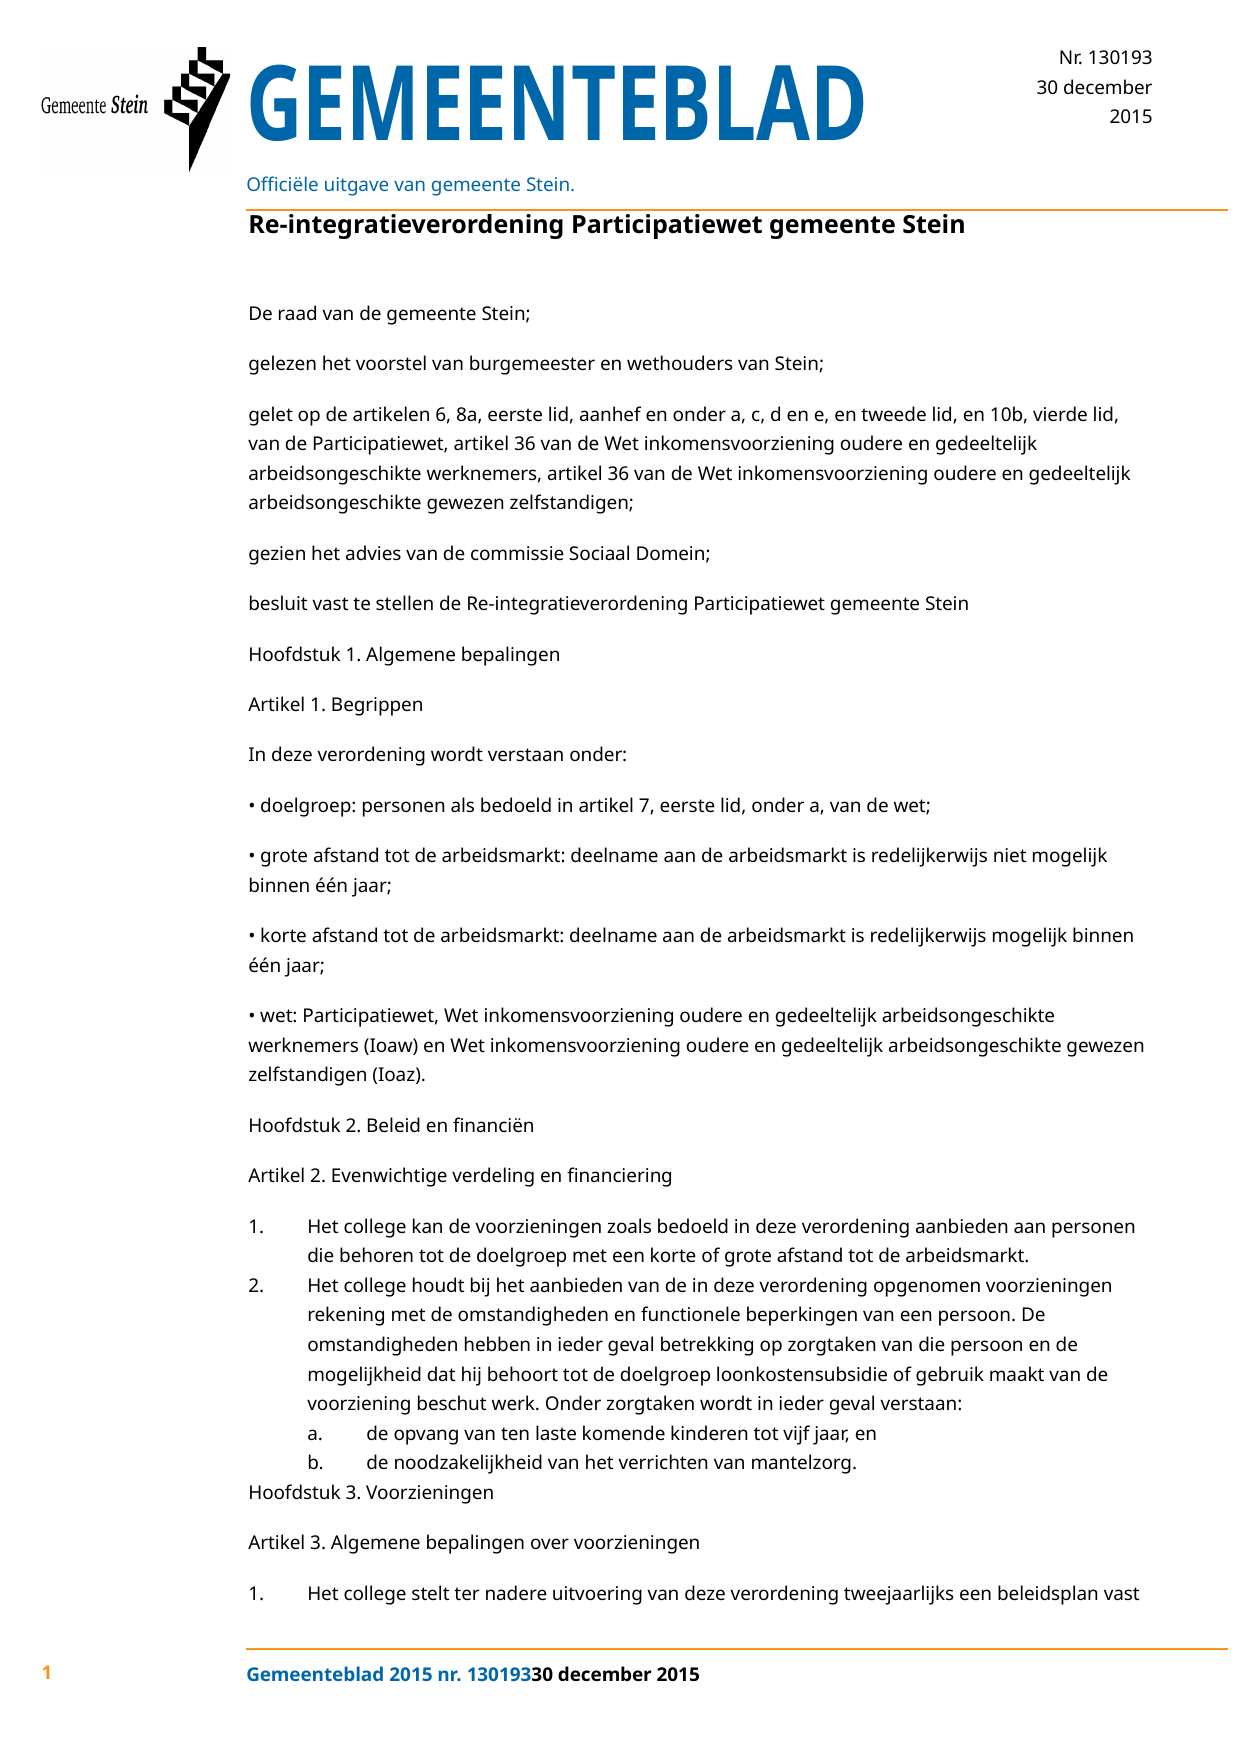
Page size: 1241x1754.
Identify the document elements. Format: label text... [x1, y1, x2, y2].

text gelet op de artikelen 6, 8a, eerste lid, aanhef en onder a, c, d en e, en tweede lid, en 10b, vierde lid, van de Participatiewet, artikel 36 van de Wet inkomensvoorziening oudere en gedeeltelijk arbeidsongeschikte werknemers, artikel 36 van de Wet inkomensvoorziening oudere en gedeeltelijk arbeidsongeschikte gewezen zelfstandigen; [248, 401, 1152, 515]
text Artikel 2. Evenwichtige verdeling en financiering [248, 1162, 1152, 1188]
text Artikel 1. Begrippen [248, 691, 1152, 717]
list de noodzakelijkheid van het verrichten van mantelzorg. [307, 1449, 1152, 1475]
text • korte afstand tot de arbeidsmarkt: deelname aan de arbeidsmarkt is redelijkerwijs mogelijk binnen één jaar; [248, 922, 1152, 978]
text • wet: Participatiewet, Wet inkomensvoorziening oudere en gedeeltelijk arbeidsongeschikte werknemers (Ioaw) en Wet inkomensvoorziening oudere en gedeeltelijk arbeidsongeschikte gewezen zelfstandigen (Ioaz). [248, 1002, 1152, 1087]
text • doelgroep: personen als bedoeld in artikel 7, eerste lid, onder a, van de wet; [248, 792, 1152, 818]
text Hoofdstuk 3. Voorzieningen [248, 1479, 1152, 1505]
text besluit vast te stellen de Re-integratieverordening Participatiewet gemeente Stein [248, 590, 1152, 616]
picture [41, 47, 231, 172]
text De raad van de gemeente Stein; [248, 300, 1152, 326]
text gelezen het voorstel van burgemeester en wethouders van Stein; [248, 350, 1152, 376]
text Hoofdstuk 1. Algemene bepalingen [248, 641, 1152, 666]
list Het college houdt bij het aanbieden van de in deze verordening opgenomen voorzieningen rekening met de omstandigheden en functionele beperkingen van een persoon. De omstandigheden hebben in ieder geval betrekking op zorgtaken van die persoon en de mogelijkheid dat hij behoort tot de doelgroep loonkostensubsidie of gebruik maakt van de voorziening beschut werk. Onder zorgtaken wordt in ieder geval verstaan: [248, 1272, 1152, 1416]
text In deze verordening wordt verstaan onder: [248, 742, 1152, 767]
text gezien het advies van de commissie Sociaal Domein; [248, 540, 1152, 566]
list Het college kan de voorzieningen zoals bedoeld in deze verordening aanbieden aan personen die behoren tot de doelgroep met een korte of grote afstand tot de arbeidsmarkt. [248, 1213, 1152, 1268]
text • grote afstand tot de arbeidsmarkt: deelname aan de arbeidsmarkt is redelijkerwijs niet mogelijk binnen één jaar; [248, 842, 1152, 898]
list Het college stelt ter nadere uitvoering van deze verordening tweejaarlijks een beleidsplan vast [248, 1580, 1152, 1606]
text Artikel 3. Algemene bepalingen over voorzieningen [248, 1529, 1152, 1555]
text Re-integratieverordening Participatiewet gemeente Stein [248, 211, 1152, 241]
text Hoofdstuk 2. Beleid en financiën [248, 1112, 1152, 1138]
list de opvang van ten laste komende kinderen tot vijf jaar, en [307, 1420, 1152, 1446]
